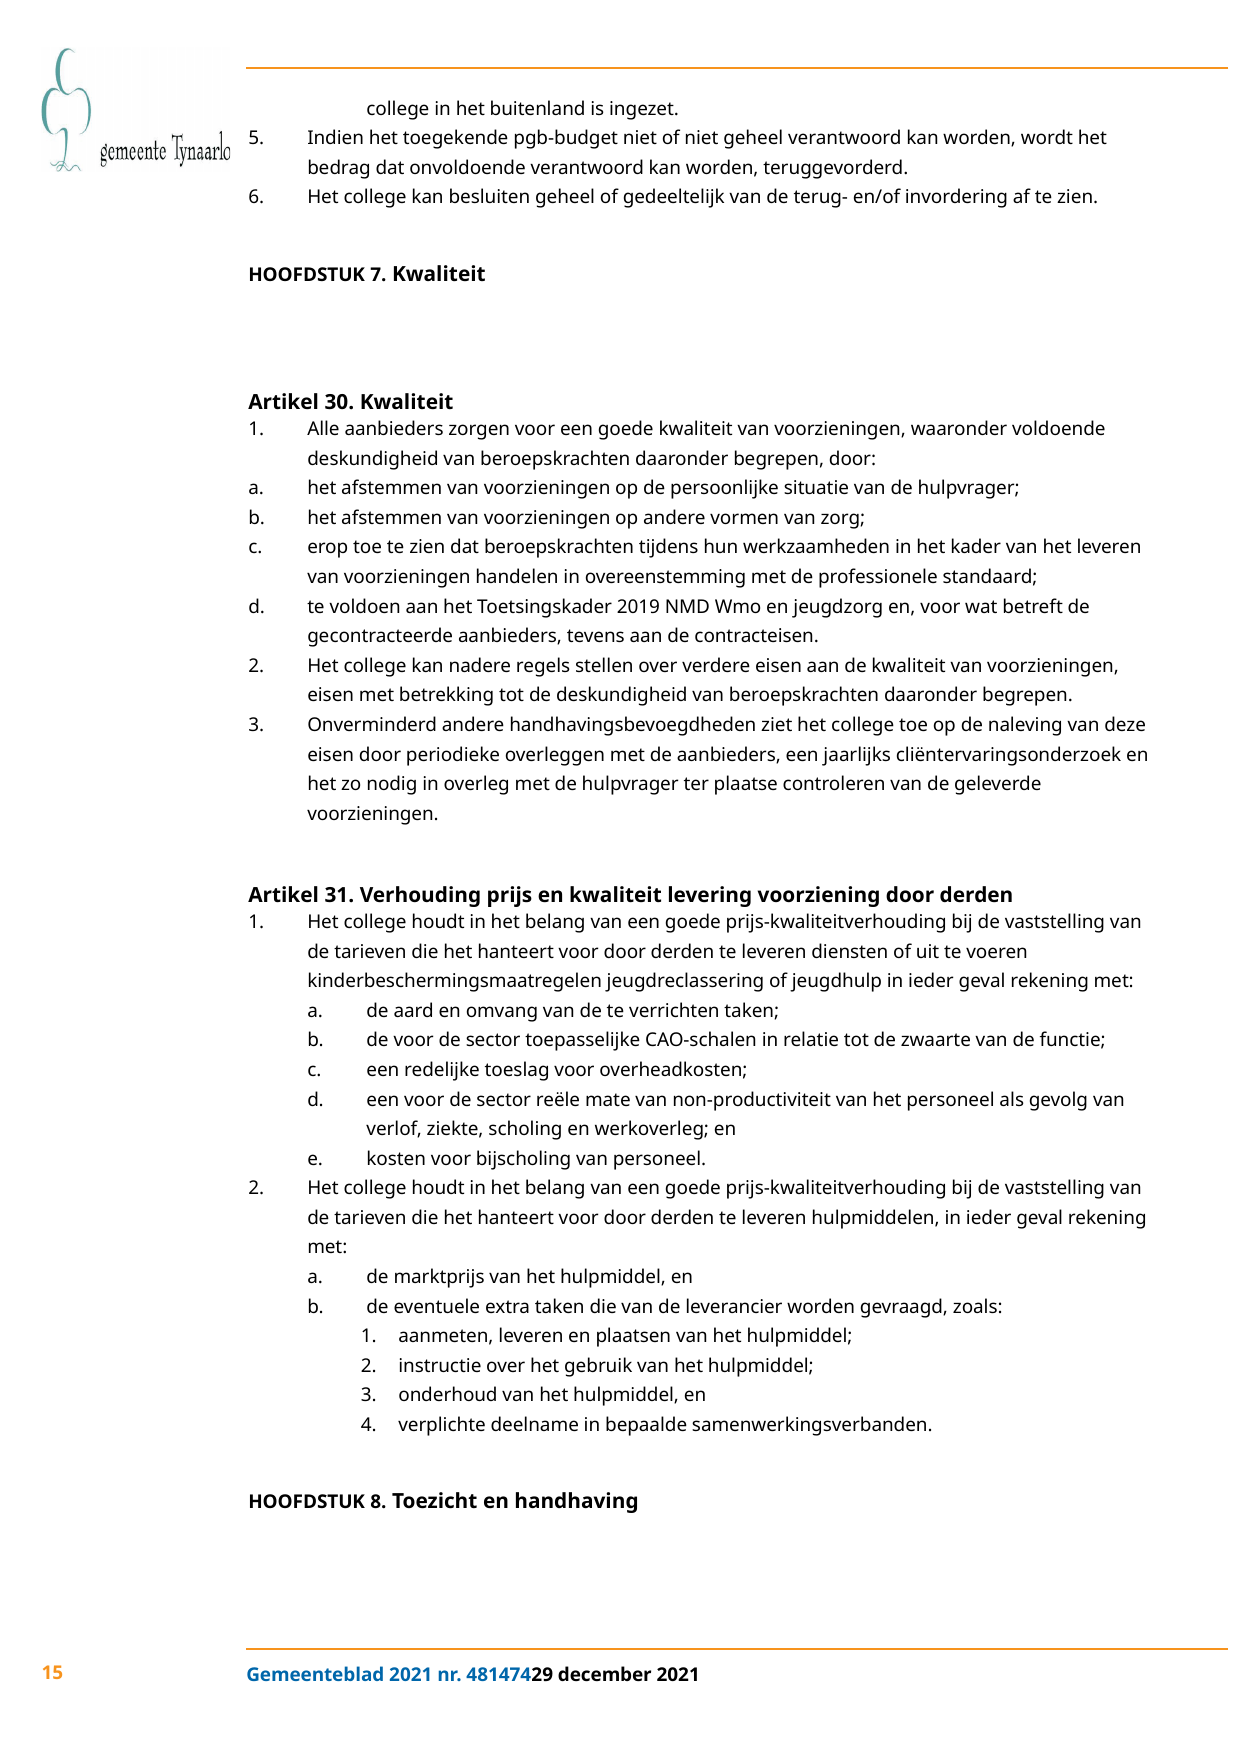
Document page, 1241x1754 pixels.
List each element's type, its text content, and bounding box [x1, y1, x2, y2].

list het afstemmen van voorzieningen op andere vormen van zorg; [248, 504, 1152, 530]
list te voldoen aan het Toetsingskader 2019 NMD Wmo en jeugdzorg en, voor wat betreft de gecontracteerde aanbieders, tevens aan de contracteisen. [248, 593, 1152, 648]
list de marktprijs van het hulpmiddel, en [307, 1263, 1152, 1289]
list Het college kan besluiten geheel of gedeeltelijk van de terug- en/of invordering af te zien. [248, 183, 1152, 209]
list de aard en omvang van de te verrichten taken; [307, 997, 1152, 1023]
text Artikel 31. Verhouding prijs en kwaliteit levering voorziening door derden [248, 880, 1152, 908]
list een redelijke toeslag voor overheadkosten; [307, 1056, 1152, 1082]
list een voor de sector reële mate van non-productiviteit van het personeel als gevolg van verlof, ziekte, scholing en werkoverleg; en [307, 1086, 1152, 1141]
list instructie over het gebruik van het hulpmiddel; [361, 1352, 1152, 1378]
text HOOFDSTUK 7. Kwaliteit [248, 259, 1152, 287]
text HOOFDSTUK 8. Toezicht en handhaving [248, 1486, 1152, 1515]
list Indien het toegekende pgb-budget niet of niet geheel verantwoord kan worden, wordt het bedrag dat onvoldoende verantwoord kan worden, teruggevorderd. [248, 124, 1152, 180]
list onderhoud van het hulpmiddel, en [361, 1382, 1152, 1407]
list college in het buitenland is ingezet. [307, 95, 1152, 121]
list aanmeten, leveren en plaatsen van het hulpmiddel; [361, 1322, 1152, 1348]
list kosten voor bijscholing van personeel. [307, 1145, 1152, 1171]
list Het college kan nadere regels stellen over verdere eisen aan de kwaliteit van voorzieningen, eisen met betrekking tot de deskundigheid van beroepskrachten daaronder begrepen. [248, 652, 1152, 707]
list deskundigheid van beroepskrachten daaronder begrepen, door: [248, 445, 1152, 471]
list erop toe te zien dat beroepskrachten tijdens hun werkzaamheden in het kader van het leveren van voorzieningen handelen in overeenstemming met de professionele standaard; [248, 534, 1152, 589]
list Het college houdt in het belang van een goede prijs-kwaliteitverhouding bij de vaststelling van de tarieven die het hanteert voor door derden te leveren hulpmiddelen, in ieder geval rekening met: [248, 1174, 1152, 1259]
picture [41, 47, 231, 172]
list de voor de sector toepasselijke CAO-schalen in relatie tot de zwaarte van de functie; [307, 1027, 1152, 1052]
list het afstemmen van voorzieningen op de persoonlijke situatie van de hulpvrager; [248, 474, 1152, 500]
list Het college houdt in het belang van een goede prijs-kwaliteitverhouding bij de vaststelling van de tarieven die het hanteert voor door derden te leveren diensten of uit te voeren kinderbeschermingsmaatregelen jeugdreclassering of jeugdhulp in ieder geval rekening met: [248, 908, 1152, 993]
list Onverminderd andere handhavingsbevoegdheden ziet het college toe op de naleving van deze eisen door periodieke overleggen met de aanbieders, een jaarlijks cliëntervaringsonderzoek en het zo nodig in overleg met de hulpvrager ter plaatse controleren van de geleverde voorzieningen. [248, 711, 1152, 826]
list verplichte deelname in bepaalde samenwerkingsverbanden. [361, 1411, 1152, 1437]
list Alle aanbieders zorgen voor een goede kwaliteit van voorzieningen, waaronder voldoende [248, 415, 1152, 441]
list de eventuele extra taken die van de leverancier worden gevraagd, zoals: [307, 1293, 1152, 1319]
text Artikel 30. Kwaliteit [248, 387, 1152, 415]
